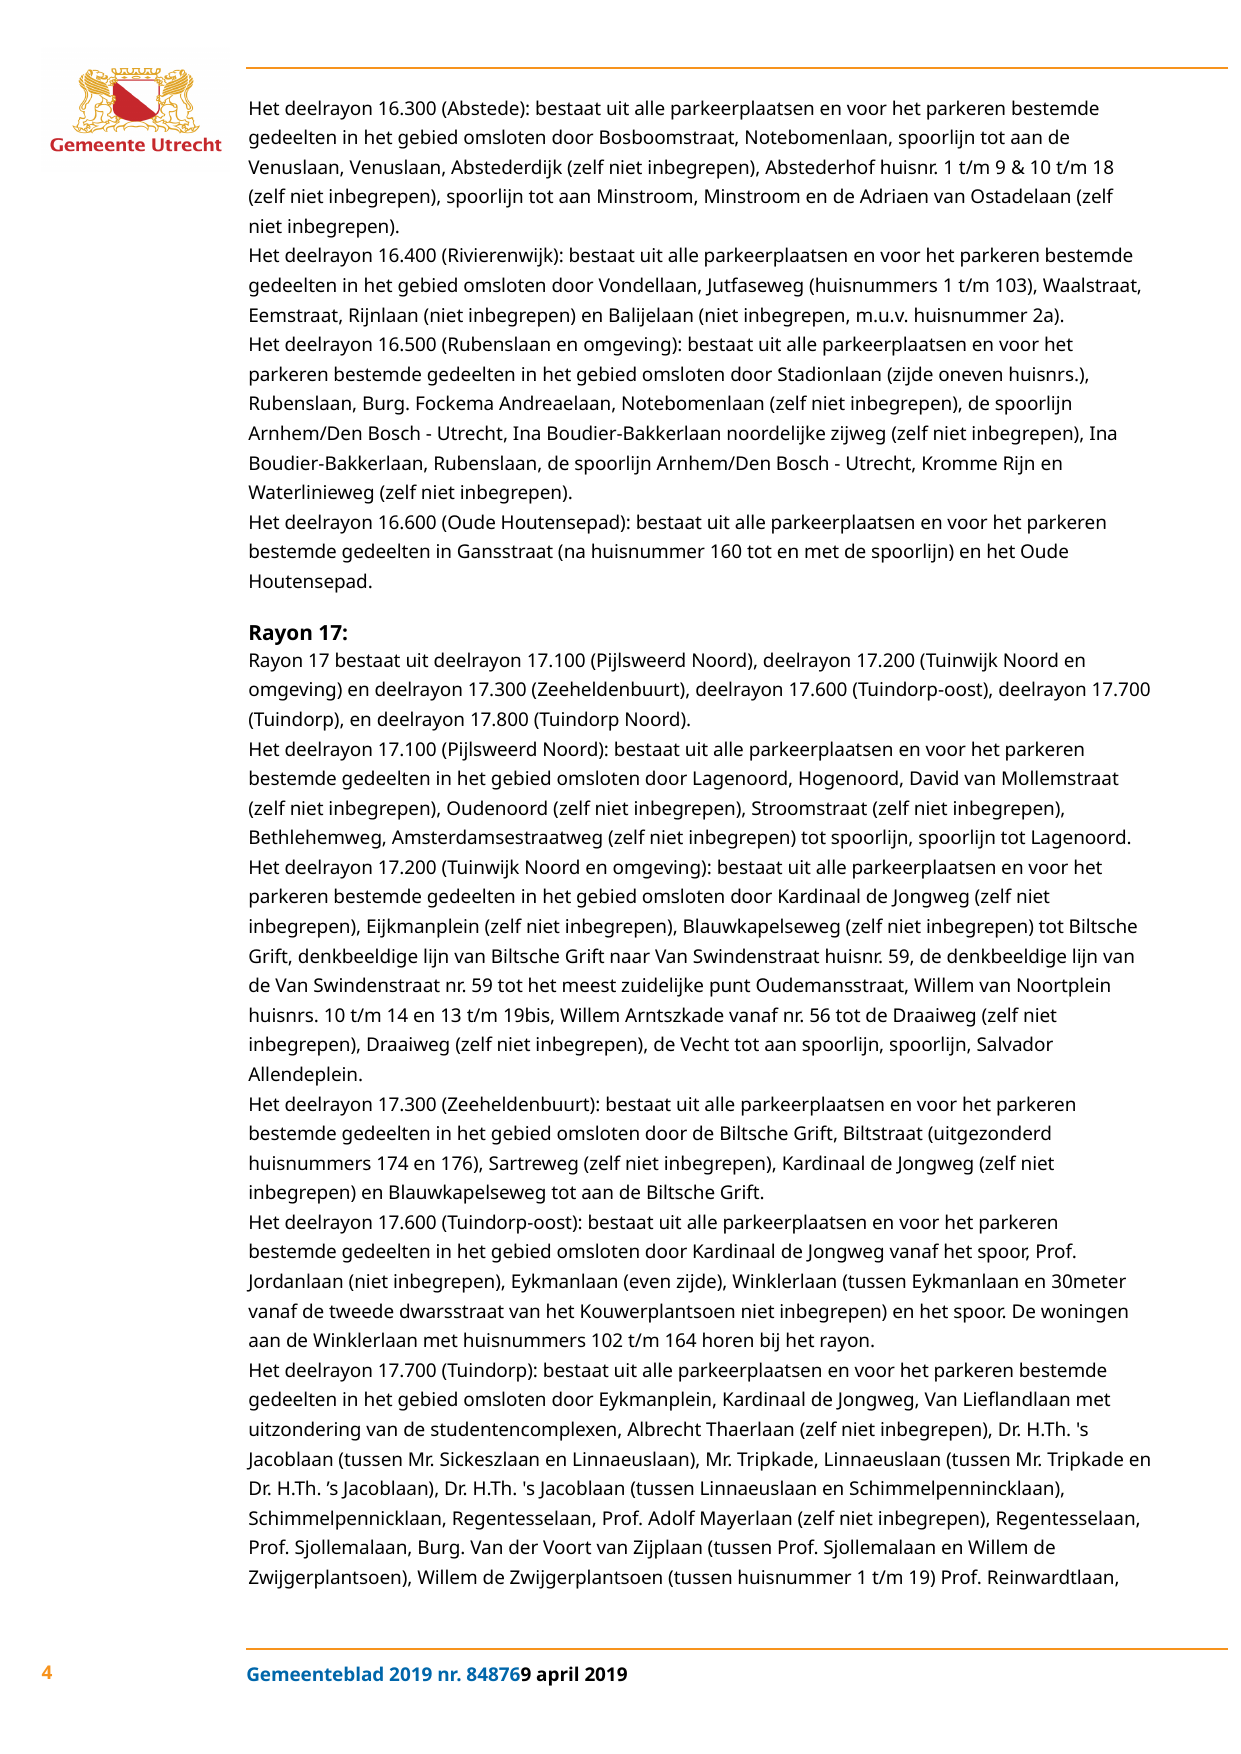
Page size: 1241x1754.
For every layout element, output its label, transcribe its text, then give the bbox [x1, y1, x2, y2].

text Het deelrayon 16.500 (Rubenslaan en omgeving): bestaat uit alle parkeerplaatsen en voor het parkeren bestemde gedeelten in het gebied omsloten door Stadionlaan (zijde oneven huisnrs.), Rubenslaan, Burg. Fockema Andreaelaan, Notebomenlaan (zelf niet inbegrepen), de spoorlijn Arnhem/Den Bosch - Utrecht, Ina Boudier-Bakkerlaan noordelijke zijweg (zelf niet inbegrepen), Ina Boudier-Bakkerlaan, Rubenslaan, de spoorlijn Arnhem/Den Bosch - Utrecht, Kromme Rijn en Waterlinieweg (zelf niet inbegrepen). [248, 331, 1152, 505]
text Het deelrayon 17.600 (Tuindorp-oost): bestaat uit alle parkeerplaatsen en voor het parkeren bestemde gedeelten in het gebied omsloten door Kardinaal de Jongweg vanaf het spoor, Prof. Jordanlaan (niet inbegrepen), Eykmanlaan (even zijde), Winklerlaan (tussen Eykmanlaan en 30meter vanaf de tweede dwarsstraat van het Kouwerplantsoen niet inbegrepen) en het spoor. De woningen aan de Winklerlaan met huisnummers 102 t/m 164 horen bij het rayon. [248, 1209, 1152, 1353]
text Het deelrayon 17.700 (Tuindorp): bestaat uit alle parkeerplaatsen en voor het parkeren bestemde gedeelten in het gebied omsloten door Eykmanplein, Kardinaal de Jongweg, Van Lieflandlaan met uitzondering van de studentencomplexen, Albrecht Thaerlaan (zelf niet inbegrepen), Dr. H.Th. 's Jacoblaan (tussen Mr. Sickeszlaan en Linnaeuslaan), Mr. Tripkade, Linnaeuslaan (tussen Mr. Tripkade en Dr. H.Th. ’s Jacoblaan), Dr. H.Th. 's Jacoblaan (tussen Linnaeuslaan en Schimmelpennincklaan), Schimmelpennicklaan, Regentesselaan, Prof. Adolf Mayerlaan (zelf niet inbegrepen), Regentesselaan, Prof. Sjollemalaan, Burg. Van der Voort van Zijplaan (tussen Prof. Sjollemalaan en Willem de Zwijgerplantsoen), Willem de Zwijgerplantsoen (tussen huisnummer 1 t/m 19) Prof. Reinwardtlaan, [248, 1357, 1152, 1590]
text Het deelrayon 16.400 (Rivierenwijk): bestaat uit alle parkeerplaatsen en voor het parkeren bestemde gedeelten in het gebied omsloten door Vondellaan, Jutfaseweg (huisnummers 1 t/m 103), Waalstraat, Eemstraat, Rijnlaan (niet inbegrepen) en Balijelaan (niet inbegrepen, m.u.v. huisnummer 2a). [248, 243, 1152, 328]
text Het deelrayon 16.600 (Oude Houtensepad): bestaat uit alle parkeerplaatsen en voor het parkeren bestemde gedeelten in Gansstraat (na huisnummer 160 tot en met de spoorlijn) en het Oude Houtensepad. [248, 509, 1152, 594]
picture [41, 47, 231, 172]
text Het deelrayon 17.300 (Zeeheldenbuurt): bestaat uit alle parkeerplaatsen en voor het parkeren bestemde gedeelten in het gebied omsloten door de Biltsche Grift, Biltstraat (uitgezonderd huisnummers 174 en 176), Sartreweg (zelf niet inbegrepen), Kardinaal de Jongweg (zelf niet inbegrepen) en Blauwkapelseweg tot aan de Biltsche Grift. [248, 1091, 1152, 1205]
text Rayon 17 bestaat uit deelrayon 17.100 (Pijlsweerd Noord), deelrayon 17.200 (Tuinwijk Noord en omgeving) en deelrayon 17.300 (Zeeheldenbuurt), deelrayon 17.600 (Tuindorp-oost), deelrayon 17.700 (Tuindorp), en deelrayon 17.800 (Tuindorp Noord). [248, 647, 1152, 732]
text Het deelrayon 16.300 (Abstede): bestaat uit alle parkeerplaatsen en voor het parkeren bestemde gedeelten in het gebied omsloten door Bosboomstraat, Notebomenlaan, spoorlijn tot aan de Venuslaan, Venuslaan, Abstederdijk (zelf niet inbegrepen), Abstederhof huisnr. 1 t/m 9 & 10 t/m 18 (zelf niet inbegrepen), spoorlijn tot aan Minstroom, Minstroom en de Adriaen van Ostadelaan (zelf niet inbegrepen). [248, 95, 1152, 239]
text Het deelrayon 17.100 (Pijlsweerd Noord): bestaat uit alle parkeerplaatsen en voor het parkeren bestemde gedeelten in het gebied omsloten door Lagenoord, Hogenoord, David van Mollemstraat (zelf niet inbegrepen), Oudenoord (zelf niet inbegrepen), Stroomstraat (zelf niet inbegrepen), Bethlehemweg, Amsterdamsestraatweg (zelf niet inbegrepen) tot spoorlijn, spoorlijn tot Lagenoord. [248, 736, 1152, 850]
text Het deelrayon 17.200 (Tuinwijk Noord en omgeving): bestaat uit alle parkeerplaatsen en voor het parkeren bestemde gedeelten in het gebied omsloten door Kardinaal de Jongweg (zelf niet inbegrepen), Eijkmanplein (zelf niet inbegrepen), Blauwkapelseweg (zelf niet inbegrepen) tot Biltsche Grift, denkbeeldige lijn van Biltsche Grift naar Van Swindenstraat huisnr. 59, de denkbeeldige lijn van de Van Swindenstraat nr. 59 tot het meest zuidelijke punt Oudemansstraat, Willem van Noortplein huisnrs. 10 t/m 14 en 13 t/m 19bis, Willem Arntszkade vanaf nr. 56 tot de Draaiweg (zelf niet inbegrepen), Draaiweg (zelf niet inbegrepen), de Vecht tot aan spoorlijn, spoorlijn, Salvador Allendeplein. [248, 854, 1152, 1087]
text Rayon 17: [248, 618, 1152, 647]
